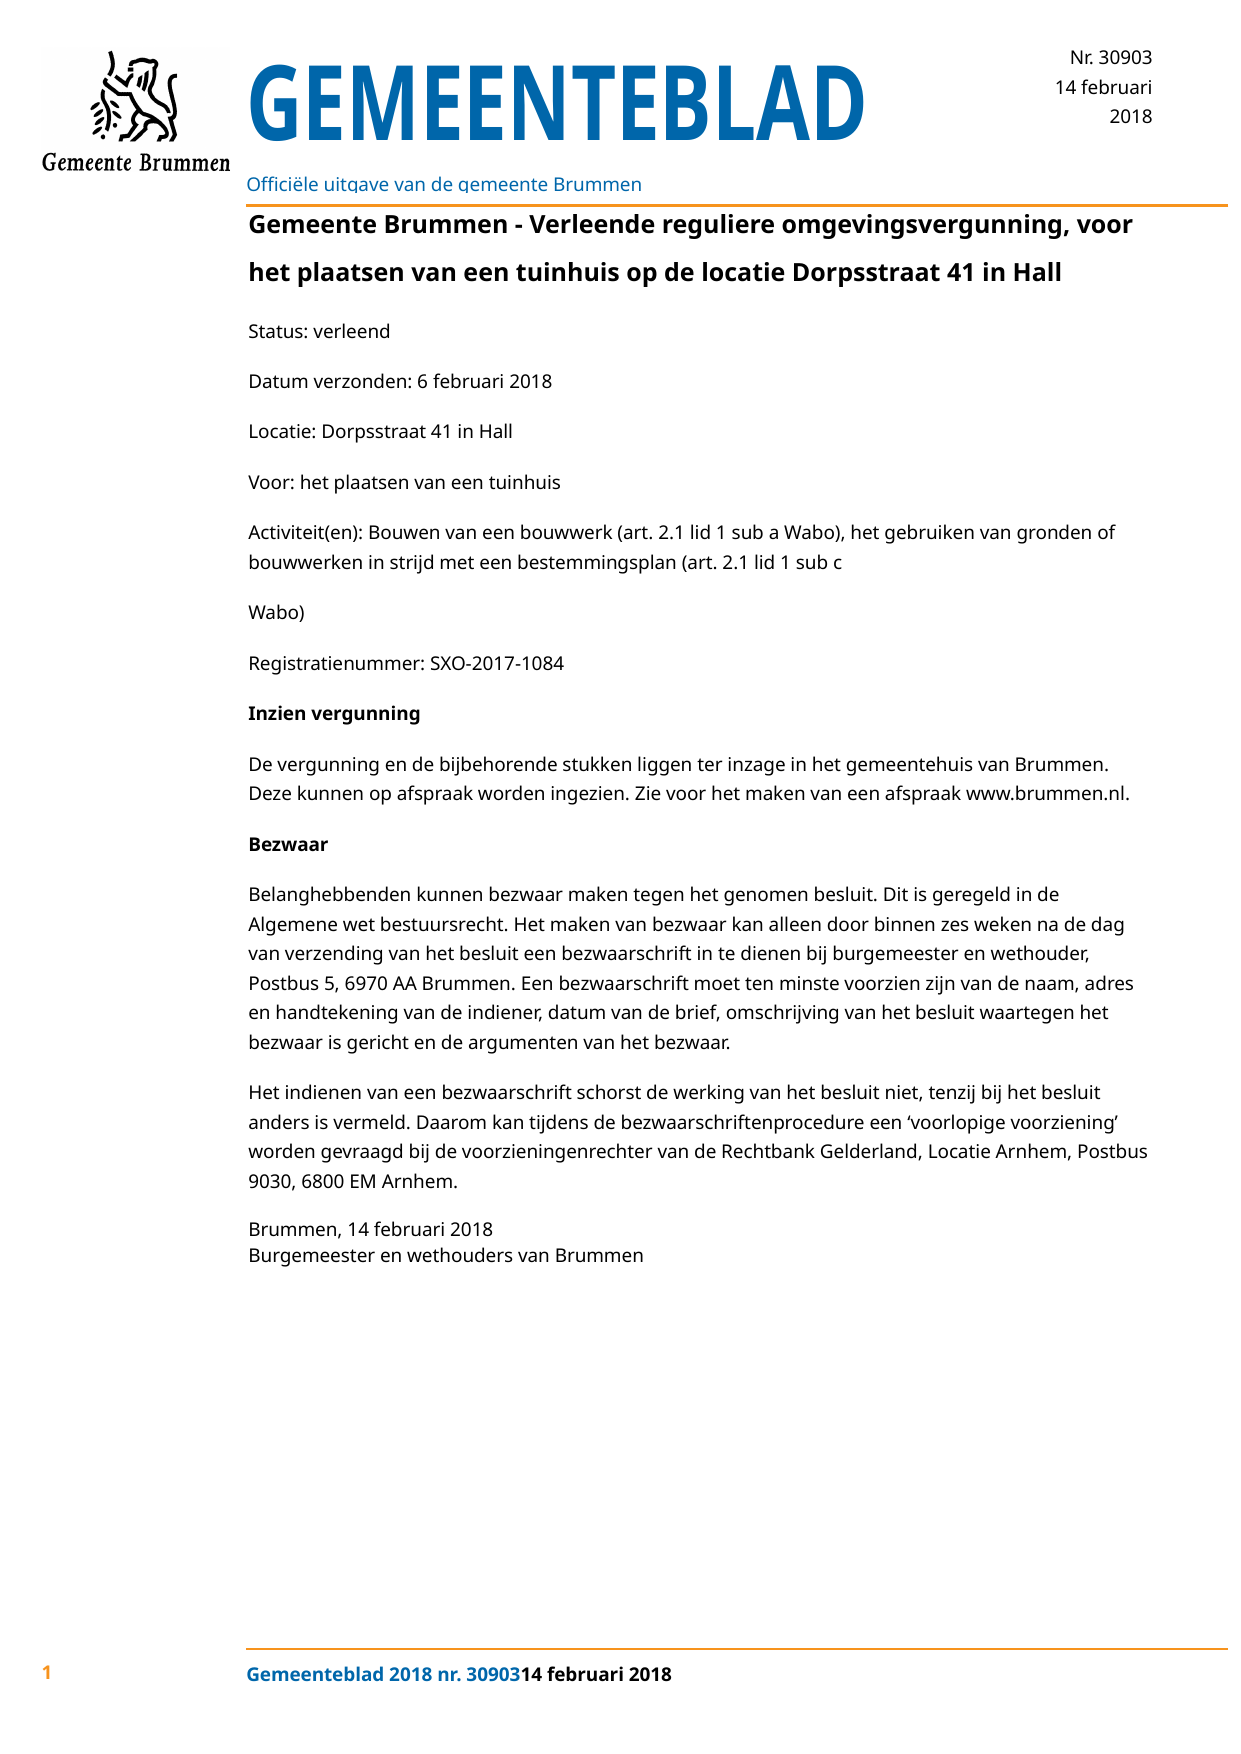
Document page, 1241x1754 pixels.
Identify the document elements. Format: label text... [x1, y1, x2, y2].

picture [41, 47, 231, 172]
text De vergunning en de bijbehorende stukken liggen ter inzage in het gemeentehuis van Brummen. Deze kunnen op afspraak worden ingezien. Zie voor het maken van een afspraak www.brummen.nl. [248, 751, 1152, 806]
text Wabo) [248, 599, 1152, 625]
text Inzien vergunning [248, 700, 1152, 726]
text Activiteit(en): Bouwen van een bouwwerk (art. 2.1 lid 1 sub a Wabo), het gebruiken van gronden of bouwwerken in strijd met een bestemmingsplan (art. 2.1 lid 1 sub c [248, 519, 1152, 575]
text Burgemeester en wethouders van Brummen [248, 1242, 1152, 1268]
text Locatie: Dorpsstraat 41 in Hall [248, 419, 1152, 444]
text Gemeente Brummen - Verleende reguliere omgevingsvergunning, voor het plaatsen van een tuinhuis op de locatie Dorpsstraat 41 in Hall [248, 207, 1152, 288]
text Bezwaar [248, 831, 1152, 857]
text Voor: het plaatsen van een tuinhuis [248, 469, 1152, 495]
text Registratienummer: SXO-2017-1084 [248, 650, 1152, 676]
text Datum verzonden: 6 februari 2018 [248, 368, 1152, 394]
text Status: verleend [248, 318, 1152, 344]
text Het indienen van een bezwaarschrift schorst de werking van het besluit niet, tenzij bij het besluit anders is vermeld. Daarom kan tijdens de bezwaarschriftenprocedure een ‘voorlopige voorziening’ worden gevraagd bij de voorzieningenrechter van de Rechtbank Gelderland, Locatie Arnhem, Postbus 9030, 6800 EM Arnhem. [248, 1079, 1152, 1194]
text Belanghebbenden kunnen bezwaar maken tegen het genomen besluit. Dit is geregeld in de Algemene wet bestuursrecht. Het maken van bezwaar kan alleen door binnen zes weken na de dag van verzending van het besluit een bezwaarschrift in te dienen bij burgemeester en wethouder, Postbus 5, 6970 AA Brummen. Een bezwaarschrift moet ten minste voorzien zijn van de naam, adres en handtekening van de indiener, datum van de brief, omschrijving van het besluit waartegen het bezwaar is gericht en de argumenten van het bezwaar. [248, 881, 1152, 1055]
text Brummen, 14 februari 2018 [248, 1216, 1152, 1242]
